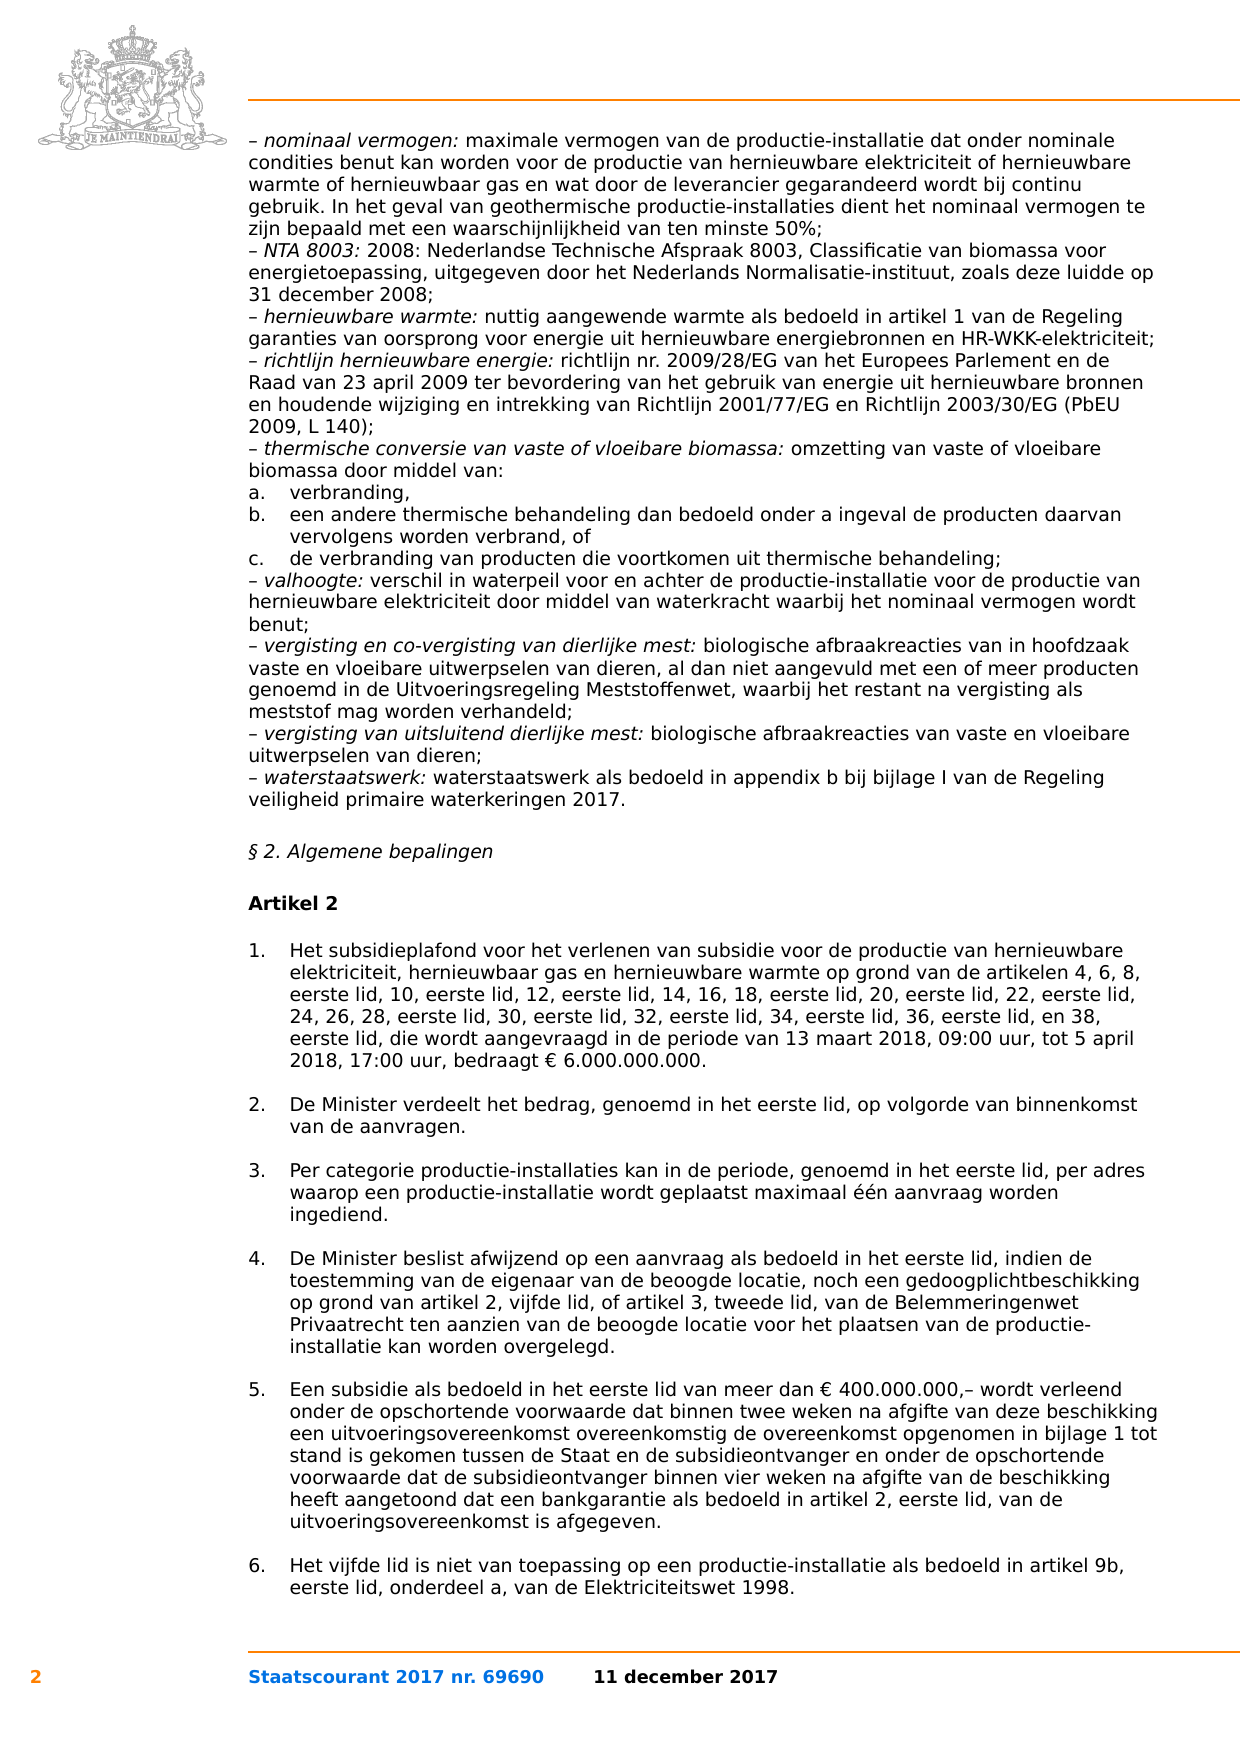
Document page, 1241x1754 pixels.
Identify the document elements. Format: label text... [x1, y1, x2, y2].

text 3. Per categorie productie-installaties kan in de periode, genoemd in het eerste lid, per adres waarop een productie-installatie wordt geplaatst maximaal één aanvraag worden ingediend. [248, 1160, 1163, 1226]
text – vergisting en co-vergisting van dierlijke mest: biologische afbraakreacties van in hoofdzaak vaste en vloeibare uitwerpselen van dieren, al dan niet aangevuld met een of meer producten genoemd in de Uitvoeringsregeling Meststoffenwet, waarbij het restant na vergisting als meststof mag worden verhandeld; [248, 635, 1163, 723]
text – thermische conversie van vaste of vloeibare biomassa: omzetting van vaste of vloeibare biomassa door middel van: [248, 438, 1163, 482]
text – waterstaatswerk: waterstaatswerk als bedoeld in appendix b bij bijlage I van de Regeling veiligheid primaire waterkeringen 2017. [248, 767, 1163, 811]
subtitle § 2. Algemene bepalingen [248, 841, 1163, 863]
text 6. Het vijfde lid is niet van toepassing op een productie-installatie als bedoeld in artikel 9b, eerste lid, onderdeel a, van de Elektriciteitswet 1998. [248, 1555, 1163, 1599]
picture [38, 25, 227, 150]
text – nominaal vermogen: maximale vermogen van de productie-installatie dat onder nominale condities benut kan worden voor de productie van hernieuwbare elektriciteit of hernieuwbare warmte of hernieuwbaar gas en wat door de leverancier gegarandeerd wordt bij continu gebruik. In het geval van geothermische productie-installaties dient het nominaal vermogen te zijn bepaald met een waarschijnlijkheid van ten minste 50%; [248, 130, 1163, 240]
text – vergisting van uitsluitend dierlijke mest: biologische afbraakreacties van vaste en vloeibare uitwerpselen van dieren; [248, 723, 1163, 767]
text – valhoogte: verschil in waterpeil voor en achter de productie-installatie voor de productie van hernieuwbare elektriciteit door middel van waterkracht waarbij het nominaal vermogen wordt benut; [248, 569, 1163, 635]
text – NTA 8003: 2008: Nederlandse Technische Afspraak 8003, Classificatie van biomassa voor energietoepassing, uitgegeven door het Nederlands Normalisatie-instituut, zoals deze luidde op 31 december 2008; [248, 240, 1163, 306]
text b. een andere thermische behandeling dan bedoeld onder a ingeval de producten daarvan vervolgens worden verbrand, of [248, 503, 1163, 547]
text 1. Het subsidieplafond voor het verlenen van subsidie voor de productie van hernieuwbare elektriciteit, hernieuwbaar gas en hernieuwbare warmte op grond van de artikelen 4, 6, 8, eerste lid, 10, eerste lid, 12, eerste lid, 14, 16, 18, eerste lid, 20, eerste lid, 22, eerste lid, 24, 26, 28, eerste lid, 30, eerste lid, 32, eerste lid, 34, eerste lid, 36, eerste lid, en 38, eerste lid, die wordt aangevraagd in de periode van 13 maart 2018, 09:00 uur, tot 5 april 2018, 17:00 uur, bedraagt € 6.000.000.000. [248, 940, 1163, 1072]
text 4. De Minister beslist afwijzend op een aanvraag als bedoeld in het eerste lid, indien de toestemming van de eigenaar van de beoogde locatie, noch een gedoogplichtbeschikking op grond van artikel 2, vijfde lid, of artikel 3, tweede lid, van de Belemmeringenwet Privaatrecht ten aanzien van de beoogde locatie voor het plaatsen van de productie-installatie kan worden overgelegd. [248, 1248, 1163, 1357]
text – richtlijn hernieuwbare energie: richtlijn nr. 2009/28/EG van het Europees Parlement en de Raad van 23 april 2009 ter bevordering van het gebruik van energie uit hernieuwbare bronnen en houdende wijziging en intrekking van Richtlijn 2001/77/EG en Richtlijn 2003/30/EG (PbEU 2009, L 140); [248, 350, 1163, 438]
text c. de verbranding van producten die voortkomen uit thermische behandeling; [248, 547, 1163, 569]
text – hernieuwbare warmte: nuttig aangewende warmte als bedoeld in artikel 1 van de Regeling garanties van oorsprong voor energie uit hernieuwbare energiebronnen en HR-WKK-elektriciteit; [248, 306, 1163, 350]
text 5. Een subsidie als bedoeld in het eerste lid van meer dan € 400.000.000,– wordt verleend onder de opschortende voorwaarde dat binnen twee weken na afgifte van deze beschikking een uitvoeringsovereenkomst overeenkomstig de overeenkomst opgenomen in bijlage 1 tot stand is gekomen tussen de Staat en de subsidieontvanger en onder de opschortende voorwaarde dat de subsidieontvanger binnen vier weken na afgifte van de beschikking heeft aangetoond dat een bankgarantie als bedoeld in artikel 2, eerste lid, van de uitvoeringsovereenkomst is afgegeven. [248, 1379, 1163, 1533]
text a. verbranding, [248, 482, 1163, 503]
text 2. De Minister verdeelt het bedrag, genoemd in het eerste lid, op volgorde van binnenkomst van de aanvragen. [248, 1094, 1163, 1138]
subtitle Artikel 2 [248, 893, 1163, 915]
